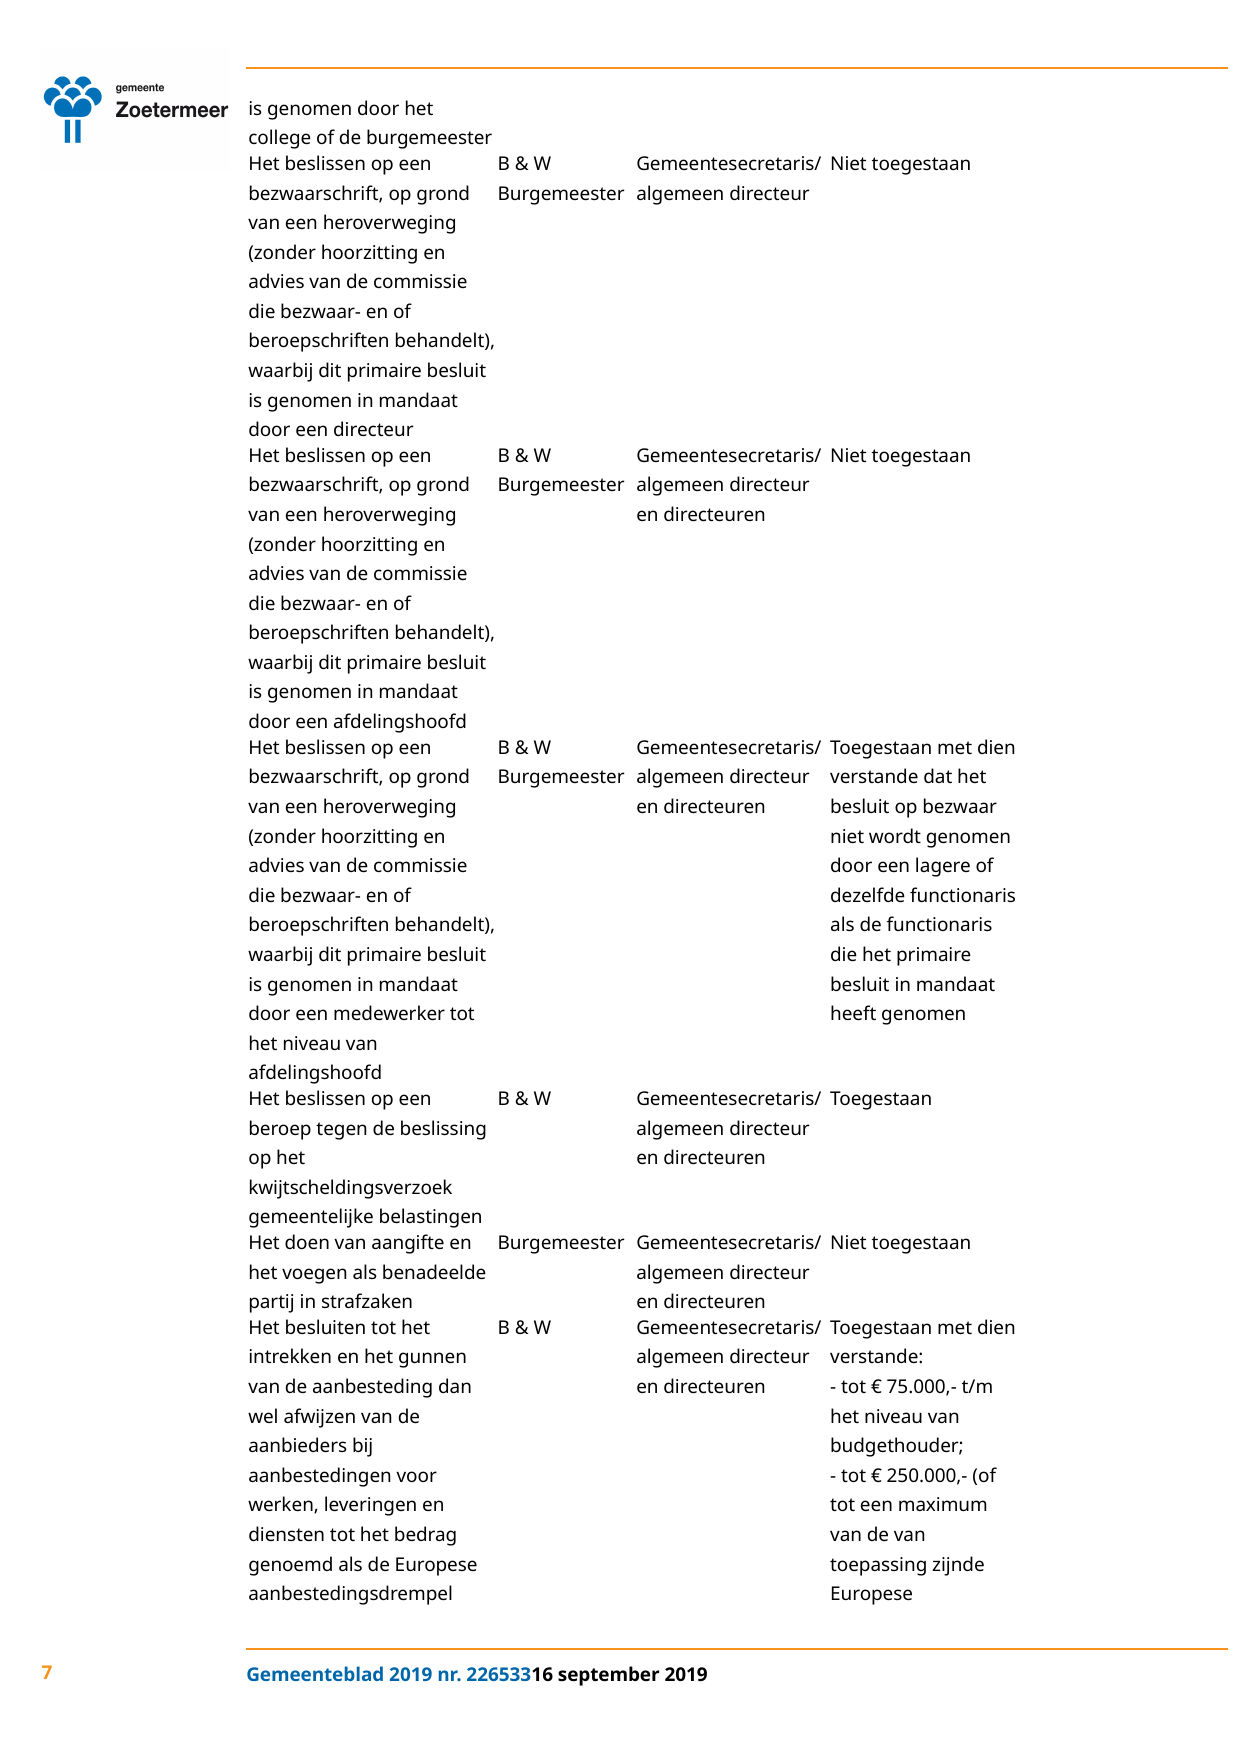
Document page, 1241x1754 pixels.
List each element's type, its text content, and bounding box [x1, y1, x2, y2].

table_cell Het beslissen op een bezwaarschrift, op grond van een heroverweging (zonder hoorzitting en advies van de commissie die bezwaar- en of beroepschriften behandelt), waarbij dit primaire besluit is genomen in mandaat door een directeur [248, 150, 497, 442]
table_cell Het beslissen op een bezwaarschrift, op grond van een heroverweging (zonder hoorzitting en advies van de commissie die bezwaar- en of beroepschriften behandelt), waarbij dit primaire besluit is genomen in mandaat door een medewerker tot het niveau van afdelingshoofd [248, 734, 497, 1085]
table_cell B & W [498, 1085, 636, 1229]
picture [41, 47, 231, 172]
table_cell Niet toegestaan [830, 150, 1024, 442]
table_cell B & W Burgemeester [498, 150, 636, 442]
table_cell is genomen door het college of de burgemeester [248, 95, 497, 150]
table_cell Toegestaan met dien verstande dat het besluit op bezwaar niet wordt genomen door een lagere of dezelfde functionaris als de functionaris die het primaire besluit in mandaat heeft genomen [830, 734, 1024, 1085]
table_cell Toegestaan met dien verstande: - tot € 75.000,- t/m het niveau van budgethouder; - tot € 250.000,- (of tot een maximum van de van toepassing zijnde Europese [830, 1314, 1024, 1606]
table_cell B & W Burgemeester [498, 734, 636, 1085]
table_cell Gemeentesecretaris/ algemeen directeur en directeuren [636, 1314, 830, 1606]
table_cell [636, 95, 830, 150]
table_cell Niet toegestaan [830, 442, 1024, 734]
table_cell Gemeentesecretaris/ algemeen directeur [636, 150, 830, 442]
table_cell Gemeentesecretaris/ algemeen directeur en directeuren [636, 734, 830, 1085]
table_cell [830, 95, 1024, 150]
table_cell Gemeentesecretaris/ algemeen directeur en directeuren [636, 442, 830, 734]
table_cell Gemeentesecretaris/ algemeen directeur en directeuren [636, 1229, 830, 1314]
table_cell Het beslissen op een bezwaarschrift, op grond van een heroverweging (zonder hoorzitting en advies van de commissie die bezwaar- en of beroepschriften behandelt), waarbij dit primaire besluit is genomen in mandaat door een afdelingshoofd [248, 442, 497, 734]
table_cell Gemeentesecretaris/ algemeen directeur en directeuren [636, 1085, 830, 1229]
table_cell Burgemeester [498, 1229, 636, 1314]
table_cell Het beslissen op een beroep tegen de beslissing op het kwijtscheldingsverzoek gemeentelijke belastingen [248, 1085, 497, 1229]
table_cell B & W [498, 1314, 636, 1606]
table_cell B & W Burgemeester [498, 442, 636, 734]
table_cell Het besluiten tot het intrekken en het gunnen van de aanbesteding dan wel afwijzen van de aanbieders bij aanbestedingen voor werken, leveringen en diensten tot het bedrag genoemd als de Europese aanbestedingsdrempel [248, 1314, 497, 1606]
table_cell [498, 95, 636, 150]
table_cell Het doen van aangifte en het voegen als benadeelde partij in strafzaken [248, 1229, 497, 1314]
table_cell Niet toegestaan [830, 1229, 1024, 1314]
table_cell Toegestaan [830, 1085, 1024, 1229]
